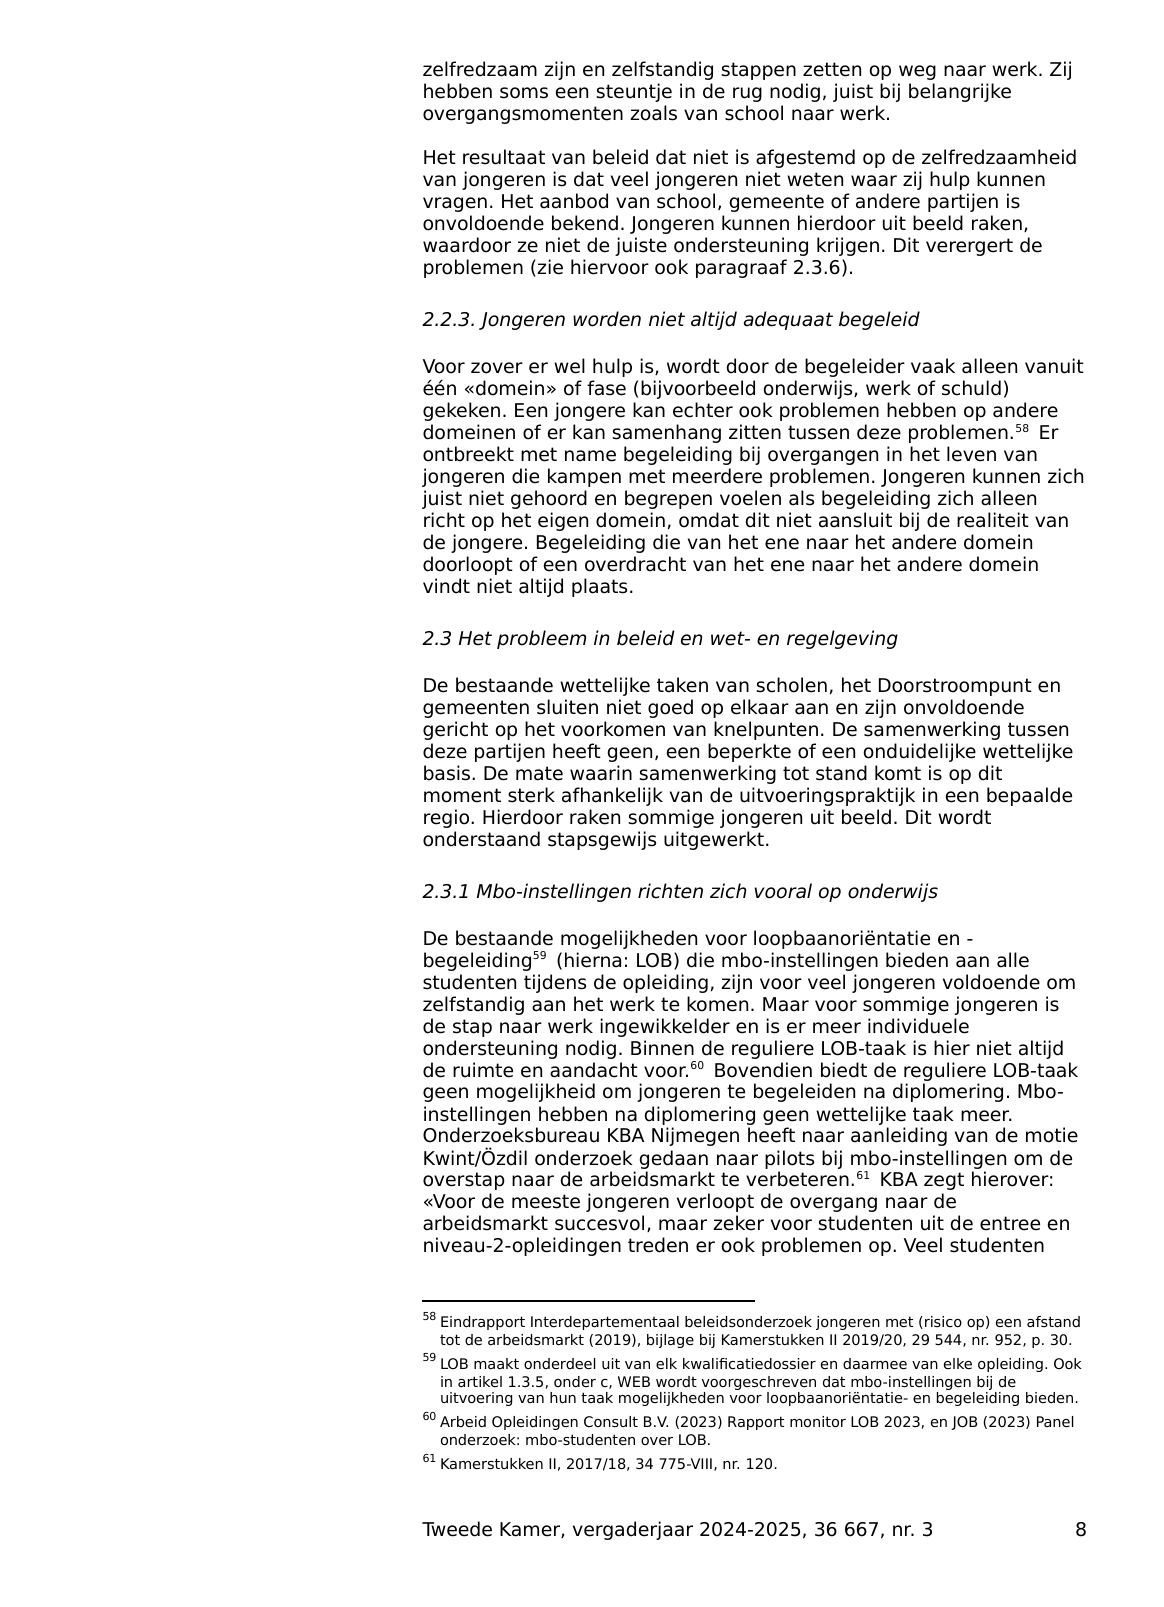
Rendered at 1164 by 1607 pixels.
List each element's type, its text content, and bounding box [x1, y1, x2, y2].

text LOB maakt onderdeel uit van elk kwalificatiedossier en daarmee van elke opleiding. Ook in artikel 1.3.5, onder c, WEB wordt voorgeschreven dat mbo-instellingen bij de uitvoering van hun taak mogelijkheden voor loopbaanoriëntatie- en begeleiding bieden. [422, 1352, 1087, 1407]
text Het resultaat van beleid dat niet is afgestemd op de zelfredzaamheid van jongeren is dat veel jongeren niet weten waar zij hulp kunnen vragen. Het aanbod van school, gemeente of andere partijen is onvoldoende bekend. Jongeren kunnen hierdoor uit beeld raken, waardoor ze niet de juiste ondersteuning krijgen. Dit verergert de problemen (zie hiervoor ook paragraaf 2.3.6). [422, 147, 1087, 279]
text Arbeid Opleidingen Consult B.V. (2023) Rapport monitor LOB 2023, en JOB (2023) Panel onderzoek: mbo-studenten over LOB. [422, 1410, 1087, 1449]
text zelfredzaam zijn en zelfstandig stappen zetten op weg naar werk. Zij hebben soms een steuntje in de rug nodig, juist bij belangrijke overgangsmomenten zoals van school naar werk. [422, 59, 1087, 125]
text Eindrapport Interdepartementaal beleidsonderzoek jongeren met (risico op) een afstand tot de arbeidsmarkt (2019), bijlage bij Kamerstukken II 2019/20, 29 544, nr. 952, p. 30. [422, 1310, 1087, 1349]
subtitle 2.3 Het probleem in beleid en wet- en regelgeving [422, 628, 1087, 650]
text De bestaande wettelijke taken van scholen, het Doorstroompunt en gemeenten sluiten niet goed op elkaar aan en zijn onvoldoende gericht op het voorkomen van knelpunten. De samenwerking tussen deze partijen heeft geen, een beperkte of een onduidelijke wettelijke basis. De mate waarin samenwerking tot stand komt is op dit moment sterk afhankelijk van de uitvoeringspraktijk in een bepaalde regio. Hierdoor raken sommige jongeren uit beeld. Dit wordt onderstaand stapsgewijs uitgewerkt. [422, 675, 1087, 851]
text De bestaande mogelijkheden voor loopbaanoriëntatie en -begeleiding (hierna: LOB) die mbo-instellingen bieden aan alle studenten tijdens de opleiding, zijn voor veel jongeren voldoende om zelfstandig aan het werk te komen. Maar voor sommige jongeren is de stap naar werk ingewikkelder en is er meer individuele ondersteuning nodig. Binnen de reguliere LOB-taak is hier niet altijd de ruimte en aandacht voor. Bovendien biedt de reguliere LOB-taak geen mogelijkheid om jongeren te begeleiden na diplomering. Mbo-instellingen hebben na diplomering geen wettelijke taak meer. Onderzoeksbureau KBA Nijmegen heeft naar aanleiding van de motie Kwint/Özdil onderzoek gedaan naar pilots bij mbo-instellingen om de overstap naar de arbeidsmarkt te verbeteren. KBA zegt hierover: «Voor de meeste jongeren verloopt de overgang naar de arbeidsmarkt succesvol, maar zeker voor studenten uit de entree en niveau-2-opleidingen treden er ook problemen op. Veel studenten [422, 928, 1087, 1257]
subtitle 2.2.3. Jongeren worden niet altijd adequaat begeleid [422, 309, 1087, 331]
text Voor zover er wel hulp is, wordt door de begeleider vaak alleen vanuit één «domein» of fase (bijvoorbeeld onderwijs, werk of schuld) gekeken. Een jongere kan echter ook problemen hebben op andere domeinen of er kan samenhang zitten tussen deze problemen. Er ontbreekt met name begeleiding bij overgangen in het leven van jongeren die kampen met meerdere problemen. Jongeren kunnen zich juist niet gehoord en begrepen voelen als begeleiding zich alleen richt op het eigen domein, omdat dit niet aansluit bij de realiteit van de jongere. Begeleiding die van het ene naar het andere domein doorloopt of een overdracht van het ene naar het andere domein vindt niet altijd plaats. [422, 356, 1087, 598]
subtitle 2.3.1 Mbo-instellingen richten zich vooral op onderwijs [422, 881, 1087, 903]
text Kamerstukken II, 2017/18, 34 775-VIII, nr. 120. [422, 1452, 1087, 1474]
